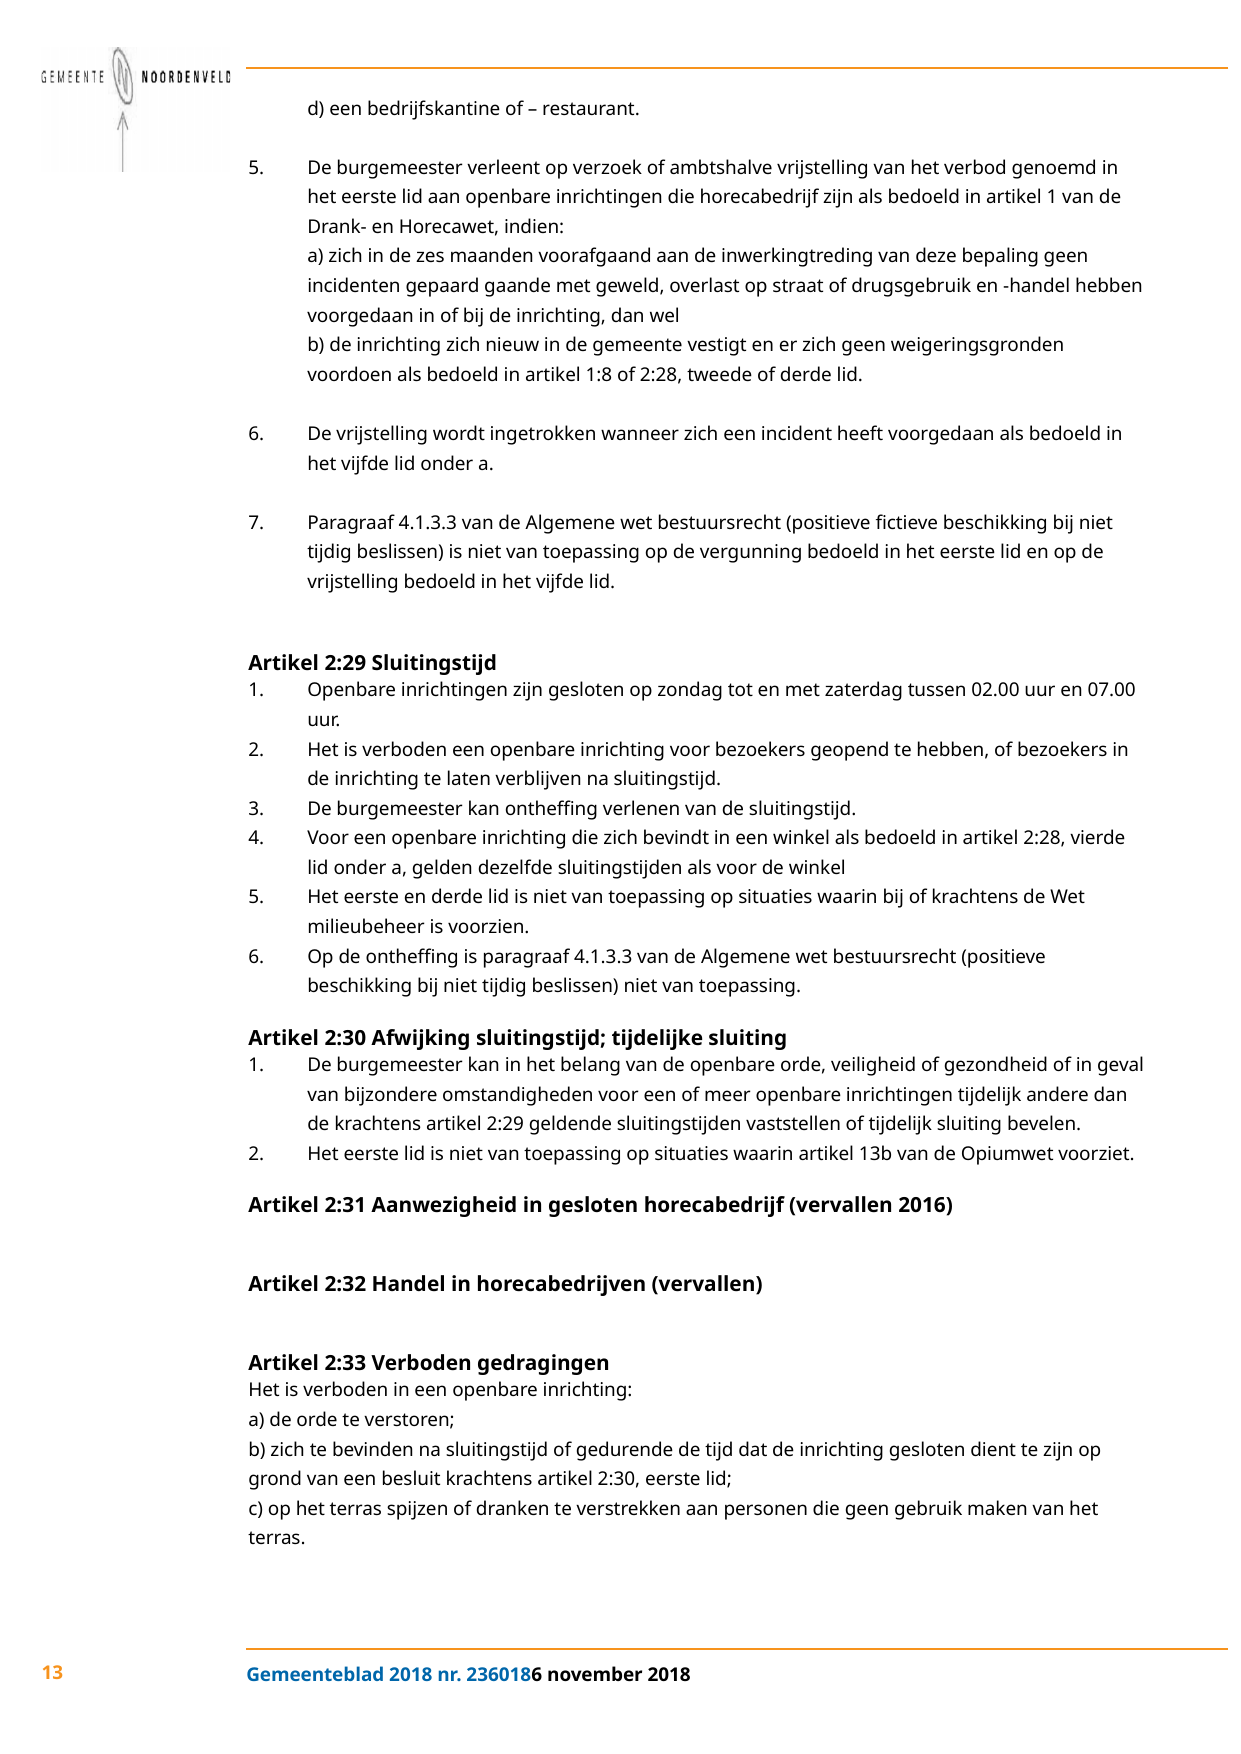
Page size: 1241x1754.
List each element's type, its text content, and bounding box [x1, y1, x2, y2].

text Het is verboden in een openbare inrichting: [248, 1377, 1152, 1402]
list Het eerste en derde lid is niet van toepassing op situaties waarin bij of krachtens de Wet milieubeheer is voorzien. [248, 884, 1152, 939]
list Openbare inrichtingen zijn gesloten op zondag tot en met zaterdag tussen 02.00 uur en 07.00 uur. [248, 677, 1152, 732]
text Artikel 2:29 Sluitingstijd [248, 648, 1152, 677]
text Artikel 2:31 Aanwezigheid in gesloten horecabedrijf (vervallen 2016) [248, 1190, 1152, 1219]
list De burgemeester verleent op verzoek of ambtshalve vrijstelling van het verbod genoemd in het eerste lid aan openbare inrichtingen die horecabedrijf zijn als bedoeld in artikel 1 van de Drank- en Horecawet, indien: [248, 154, 1152, 239]
text Artikel 2:32 Handel in horecabedrijven (vervallen) [248, 1269, 1152, 1298]
list De burgemeester kan in het belang van de openbare orde, veiligheid of gezondheid of in geval van bijzondere omstandigheden voor een of meer openbare inrichtingen tijdelijk andere dan de krachtens artikel 2:29 geldende sluitingstijden vaststellen of tijdelijk sluiting bevelen. [248, 1051, 1152, 1136]
text b) zich te bevinden na sluitingstijd of gedurende de tijd dat de inrichting gesloten dient te zijn op grond van een besluit krachtens artikel 2:30, eerste lid; [248, 1436, 1152, 1491]
list Op de ontheffing is paragraaf 4.1.3.3 van de Algemene wet bestuursrecht (positieve beschikking bij niet tijdig beslissen) niet van toepassing. [248, 943, 1152, 998]
list Paragraaf 4.1.3.3 van de Algemene wet bestuursrecht (positieve fictieve beschikking bij niet tijdig beslissen) is niet van toepassing op de vergunning bedoeld in het eerste lid en op de vrijstelling bedoeld in het vijfde lid. [248, 509, 1152, 594]
text c) op het terras spijzen of dranken te verstrekken aan personen die geen gebruik maken van het terras. [248, 1495, 1152, 1550]
list a) zich in de zes maanden voorafgaand aan de inwerkingtreding van deze bepaling geen incidenten gepaard gaande met geweld, overlast op straat of drugsgebruik en -handel hebben voorgedaan in of bij de inrichting, dan wel [248, 243, 1152, 328]
picture [41, 47, 231, 172]
text Artikel 2:30 Afwijking sluitingstijd; tijdelijke sluiting [248, 1023, 1152, 1051]
list Het is verboden een openbare inrichting voor bezoekers geopend te hebben, of bezoekers in de inrichting te laten verblijven na sluitingstijd. [248, 736, 1152, 791]
list d) een bedrijfskantine of – restaurant. [248, 95, 1152, 121]
text Artikel 2:33 Verboden gedragingen [248, 1348, 1152, 1377]
list b) de inrichting zich nieuw in de gemeente vestigt en er zich geen weigeringsgronden voordoen als bedoeld in artikel 1:8 of 2:28, tweede of derde lid. [248, 331, 1152, 387]
list Het eerste lid is niet van toepassing op situaties waarin artikel 13b van de Opiumwet voorziet. [248, 1140, 1152, 1166]
list Voor een openbare inrichting die zich bevindt in een winkel als bedoeld in artikel 2:28, vierde lid onder a, gelden dezelfde sluitingstijden als voor de winkel [248, 824, 1152, 880]
text a) de orde te verstoren; [248, 1406, 1152, 1432]
list De burgemeester kan ontheffing verlenen van de sluitingstijd. [248, 795, 1152, 821]
list De vrijstelling wordt ingetrokken wanneer zich een incident heeft voorgedaan als bedoeld in het vijfde lid onder a. [248, 420, 1152, 476]
